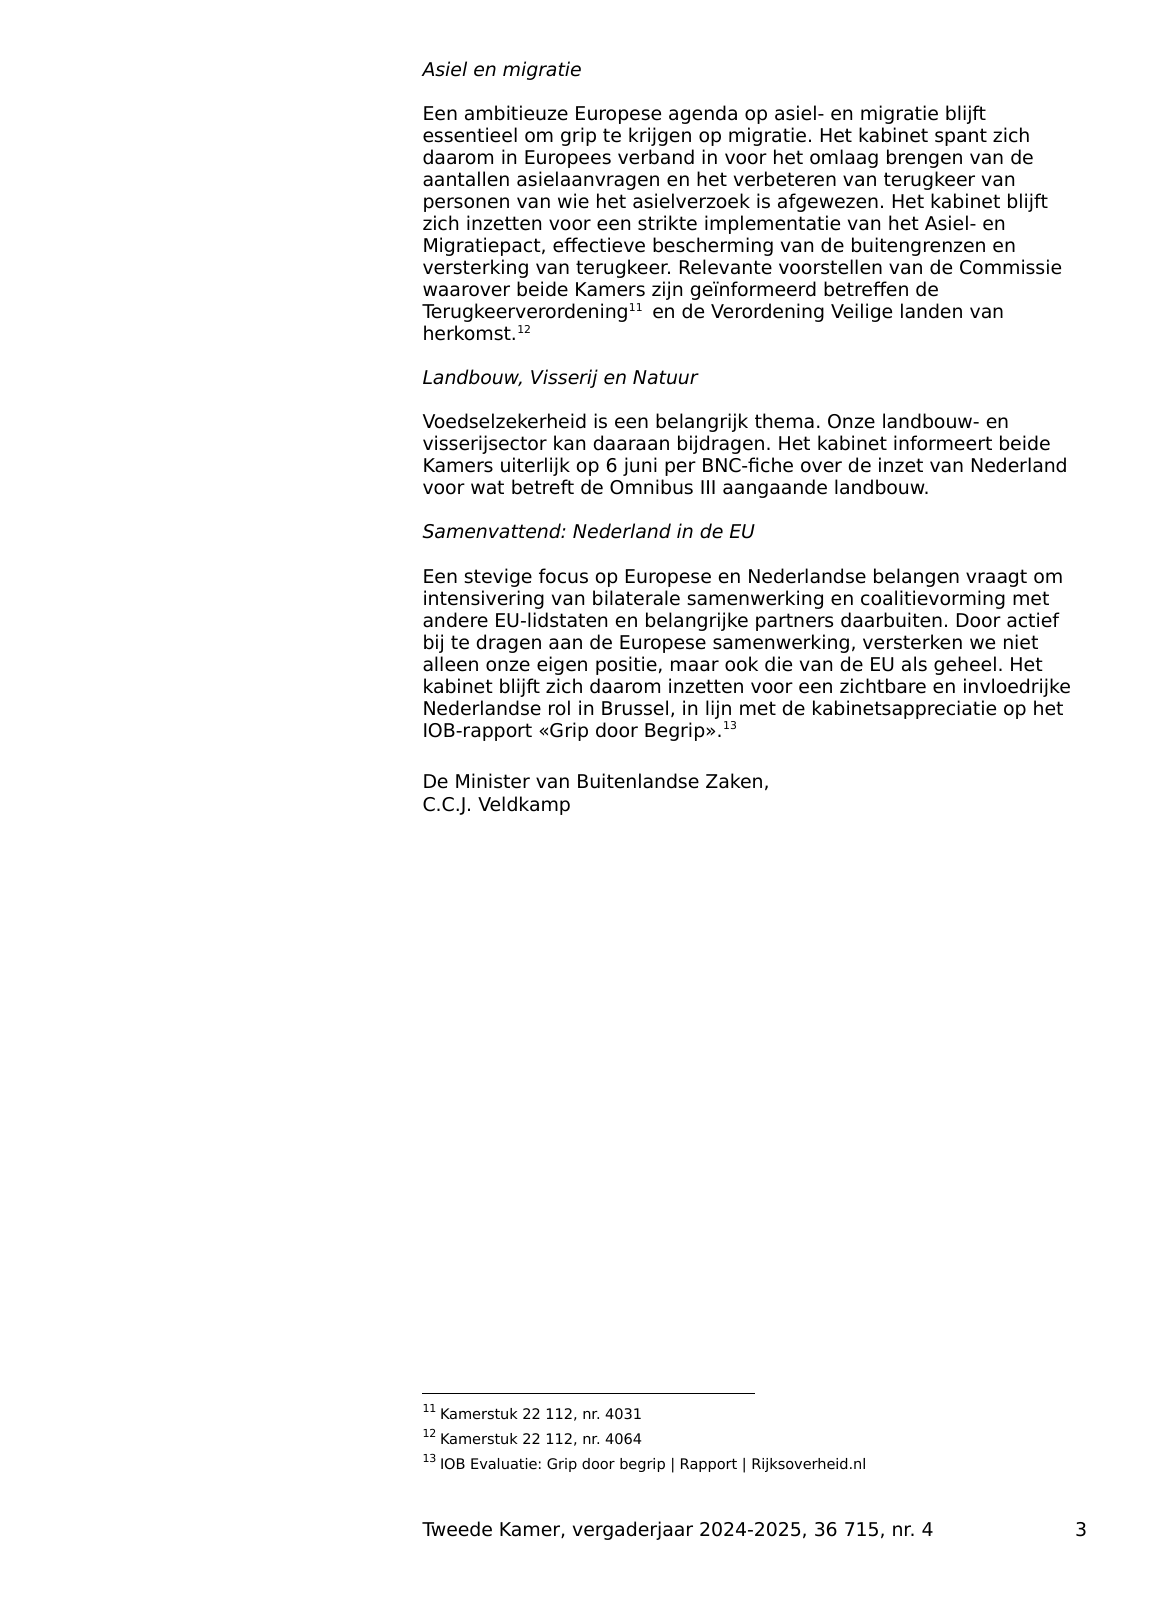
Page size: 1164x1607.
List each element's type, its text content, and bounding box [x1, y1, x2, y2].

text Voedselzekerheid is een belangrijk thema. Onze landbouw- en visserijsector kan daaraan bijdragen. Het kabinet informeert beide Kamers uiterlijk op 6 juni per BNC-fiche over de inzet van Nederland voor wat betreft de Omnibus III aangaande landbouw. [422, 411, 1087, 499]
subtitle Samenvattend: Nederland in de EU [422, 521, 1087, 543]
text Een stevige focus op Europese en Nederlandse belangen vraagt om intensivering van bilaterale samenwerking en coalitievorming met andere EU-lidstaten en belangrijke partners daarbuiten. Door actief bij te dragen aan de Europese samenwerking, versterken we niet alleen onze eigen positie, maar ook die van de EU als geheel. Het kabinet blijft zich daarom inzetten voor een zichtbare en invloedrijke Nederlandse rol in Brussel, in lijn met de kabinetsappreciatie op het IOB-rapport «Grip door Begrip». [422, 566, 1087, 741]
text IOB Evaluatie: Grip door begrip | Rapport | Rijksoverheid.nl [422, 1452, 1087, 1474]
subtitle Asiel en migratie [422, 59, 1087, 81]
text Kamerstuk 22 112, nr. 4064 [422, 1427, 1087, 1449]
text De Minister van Buitenlandse Zaken, C.C.J. Veldkamp [422, 771, 1087, 815]
text Een ambitieuze Europese agenda op asiel- en migratie blijft essentieel om grip te krijgen op migratie. Het kabinet spant zich daarom in Europees verband in voor het omlaag brengen van de aantallen asielaanvragen en het verbeteren van terugkeer van personen van wie het asielverzoek is afgewezen. Het kabinet blijft zich inzetten voor een strikte implementatie van het Asiel- en Migratiepact, effectieve bescherming van de buitengrenzen en versterking van terugkeer. Relevante voorstellen van de Commissie waarover beide Kamers zijn geïnformeerd betreffen de Terugkeerverordening en de Verordening Veilige landen van herkomst. [422, 103, 1087, 345]
text Kamerstuk 22 112, nr. 4031 [422, 1402, 1087, 1424]
subtitle Landbouw, Visserij en Natuur [422, 367, 1087, 389]
